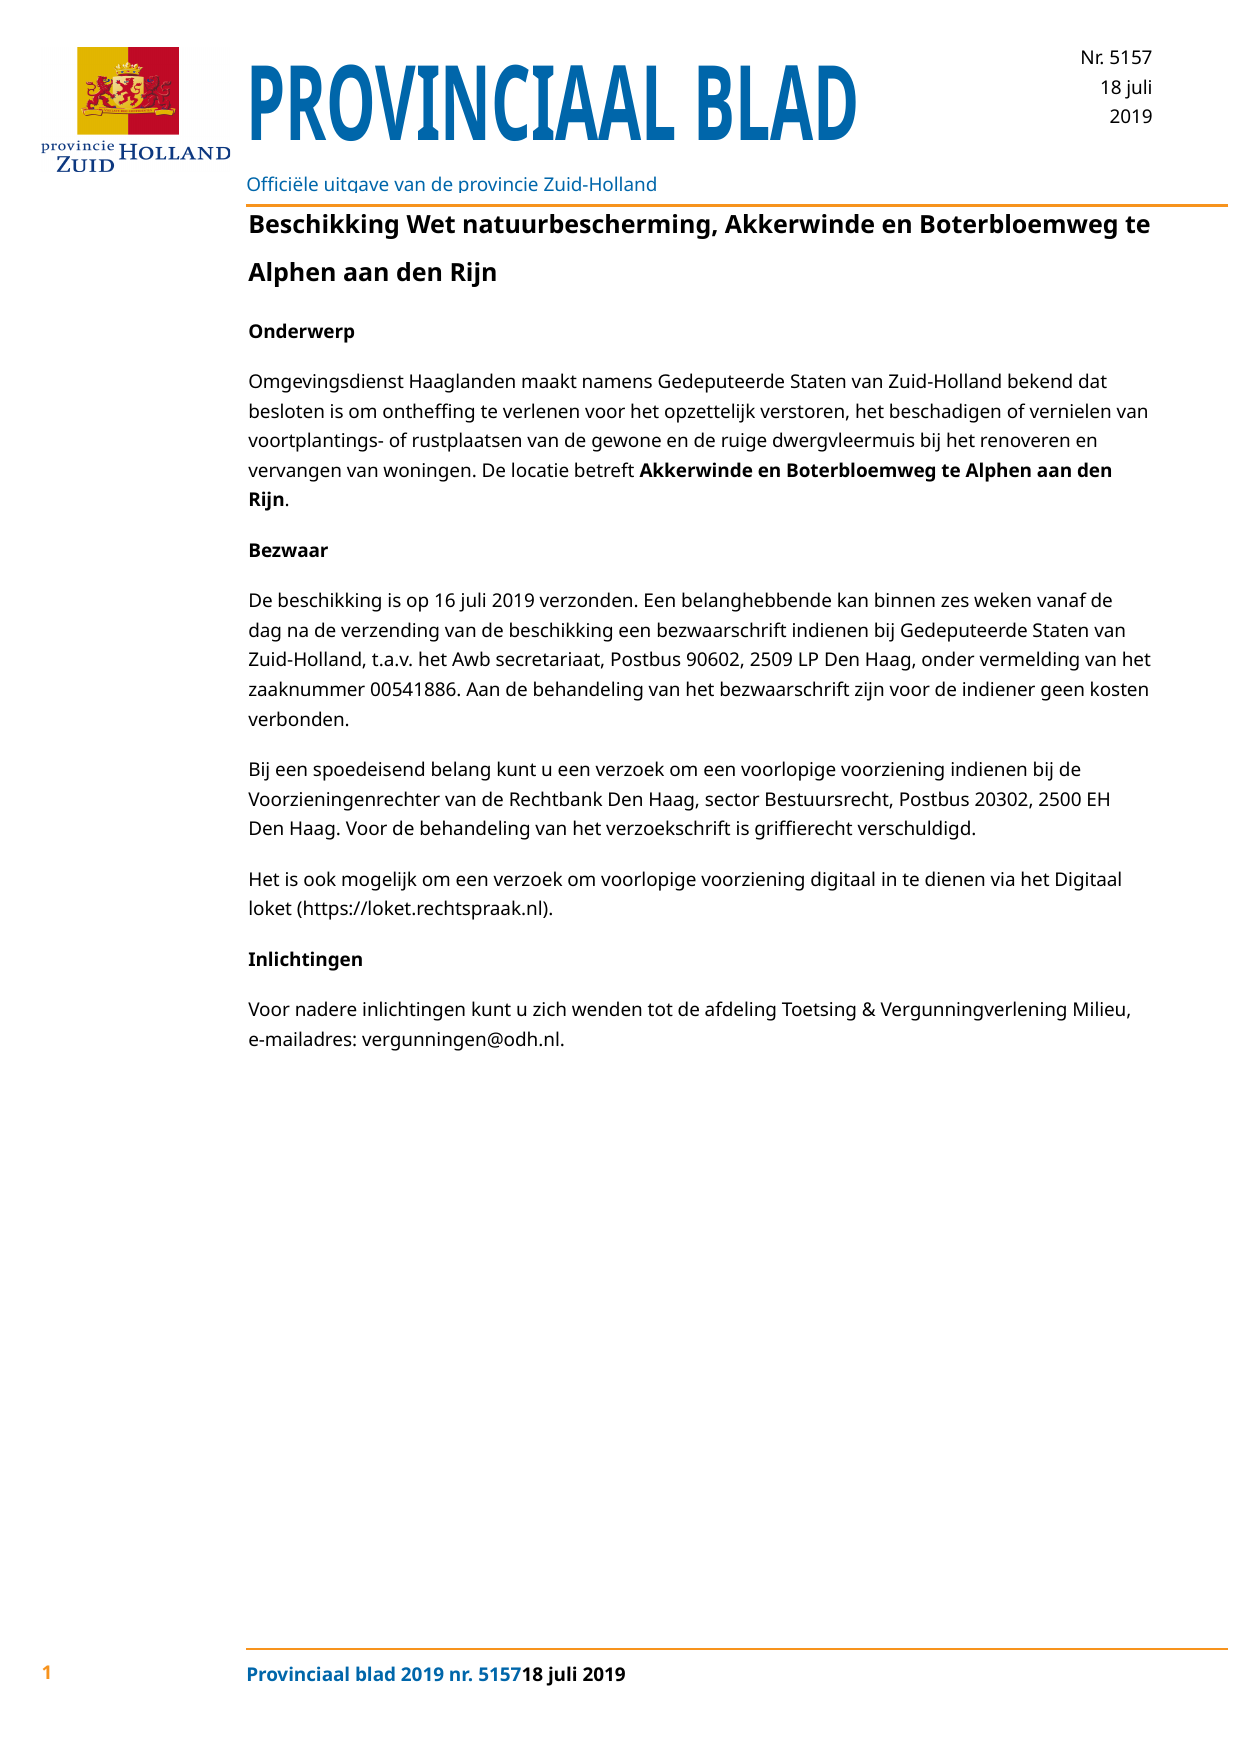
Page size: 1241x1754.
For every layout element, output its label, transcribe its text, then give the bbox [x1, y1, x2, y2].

picture [41, 47, 231, 172]
text Omgevingsdienst Haaglanden maakt namens Gedeputeerde Staten van Zuid-Holland bekend dat besloten is om ontheffing te verlenen voor het opzettelijk verstoren, het beschadigen of vernielen van voortplantings- of rustplaatsen van de gewone en de ruige dwergvleermuis bij het renoveren en vervangen van woningen. De locatie betreft Akkerwinde en Boterbloemweg te Alphen aan den Rijn. [248, 368, 1152, 512]
text Beschikking Wet natuurbescherming, Akkerwinde en Boterbloemweg te Alphen aan den Rijn [248, 207, 1152, 288]
text Voor nadere inlichtingen kunt u zich wenden tot de afdeling Toetsing & Vergunningverlening Milieu, e-mailadres: vergunningen@odh.nl. [248, 996, 1152, 1052]
text Bij een spoedeisend belang kunt u een verzoek om een voorlopige voorziening indienen bij de Voorzieningenrechter van de Rechtbank Den Haag, sector Bestuursrecht, Postbus 20302, 2500 EH Den Haag. Voor de behandeling van het verzoekschrift is griffierecht verschuldigd. [248, 756, 1152, 841]
text Bezwaar [248, 537, 1152, 563]
text Het is ook mogelijk om een verzoek om voorlopige voorziening digitaal in te dienen via het Digitaal loket (https://loket.rechtspraak.nl). [248, 866, 1152, 921]
text De beschikking is op 16 juli 2019 verzonden. Een belanghebbende kan binnen zes weken vanaf de dag na de verzending van de beschikking een bezwaarschrift indienen bij Gedeputeerde Staten van Zuid-Holland, t.a.v. het Awb secretariaat, Postbus 90602, 2509 LP Den Haag, onder vermelding van het zaaknummer 00541886. Aan de behandeling van het bezwaarschrift zijn voor de indiener geen kosten verbonden. [248, 587, 1152, 732]
text Inlichtingen [248, 946, 1152, 972]
text Onderwerp [248, 318, 1152, 344]
